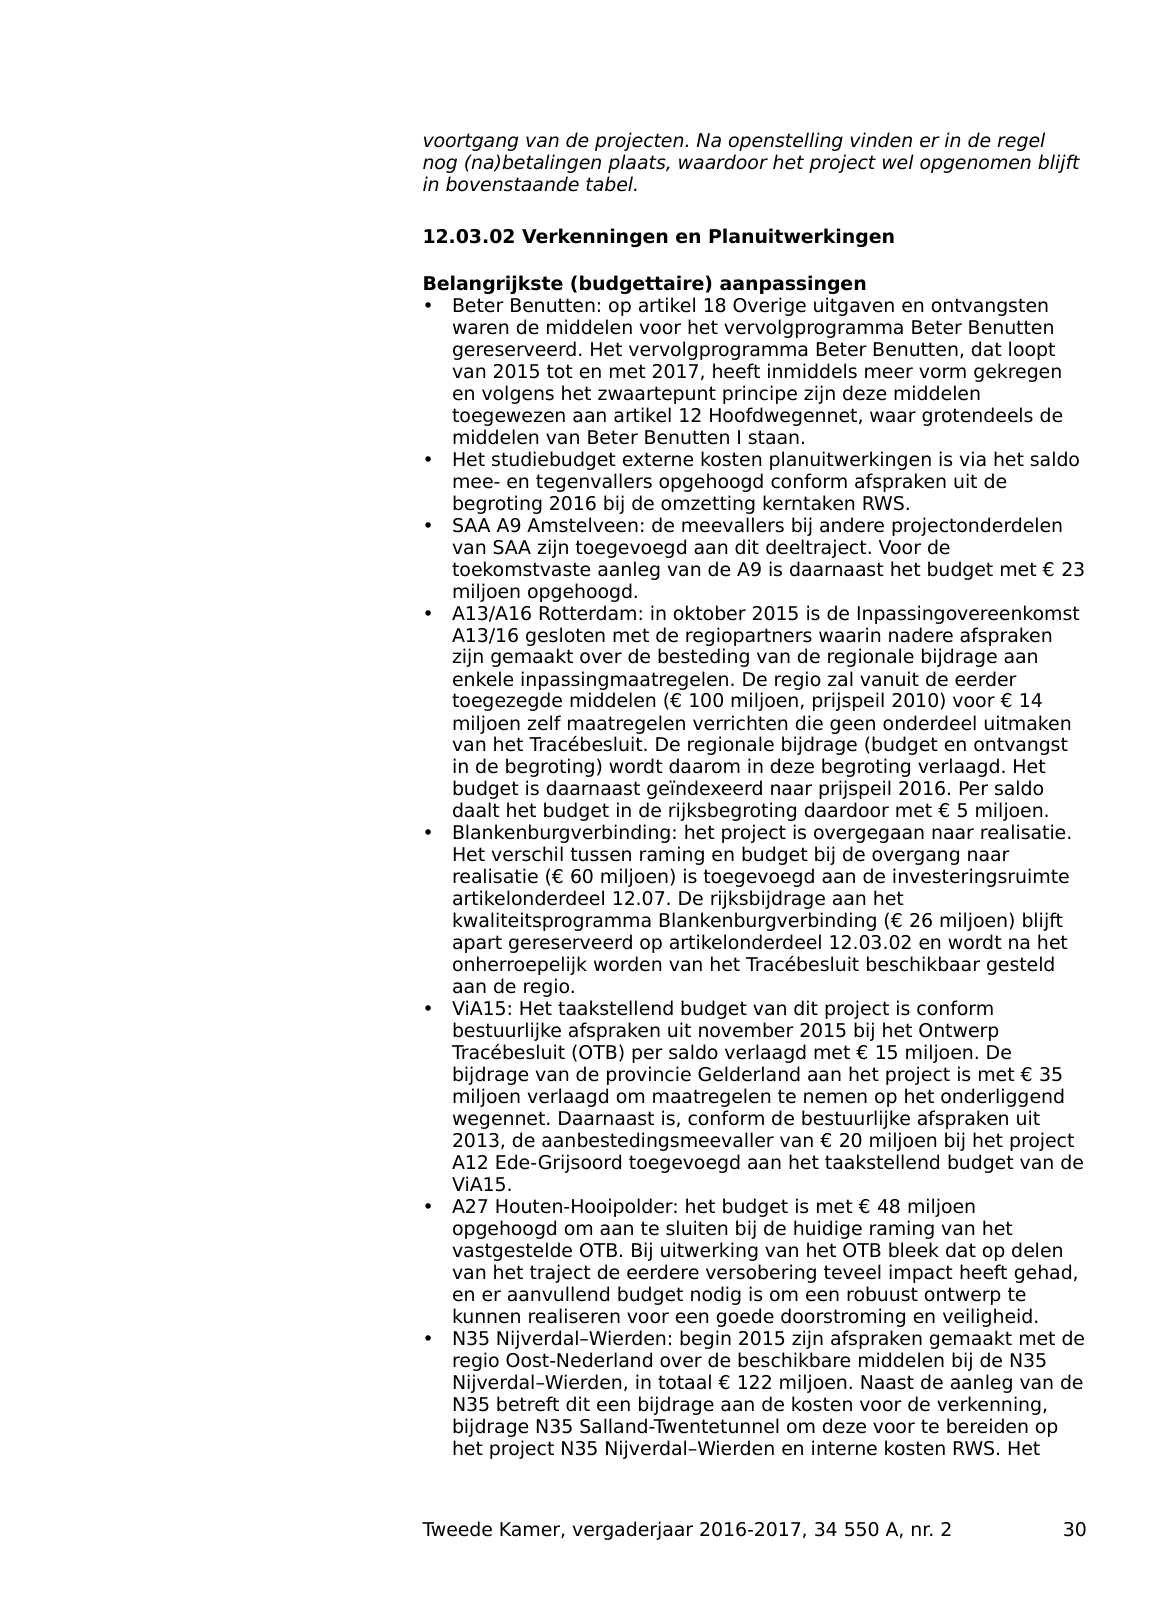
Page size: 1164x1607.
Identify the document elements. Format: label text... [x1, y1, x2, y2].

subtitle Belangrijkste (budgettaire) aanpassingen [422, 273, 1087, 295]
subtitle 12.03.02 Verkenningen en Planuitwerkingen [422, 226, 1087, 248]
text voortgang van de projecten. Na openstelling vinden er in de regel nog (na)betalingen plaats, waardoor het project wel opgenomen blijft in bovenstaande tabel. [422, 130, 1087, 196]
text • Het studiebudget externe kosten planuitwerkingen is via het saldo mee- en tegenvallers opgehoogd conform afspraken uit de begroting 2016 bij de omzetting kerntaken RWS. [422, 449, 1087, 514]
text • A27 Houten-Hooipolder: het budget is met € 48 miljoen opgehoogd om aan te sluiten bij de huidige raming van het vastgestelde OTB. Bij uitwerking van het OTB bleek dat op delen van het traject de eerdere versobering teveel impact heeft gehad, en er aanvullend budget nodig is om een robuust ontwerp te kunnen realiseren voor een goede doorstroming en veiligheid. [422, 1196, 1087, 1328]
text • ViA15: Het taakstellend budget van dit project is conform bestuurlijke afspraken uit november 2015 bij het Ontwerp Tracébesluit (OTB) per saldo verlaagd met € 15 miljoen. De bijdrage van de provincie Gelderland aan het project is met € 35 miljoen verlaagd om maatregelen te nemen op het onderliggend wegennet. Daarnaast is, conform de bestuurlijke afspraken uit 2013, de aanbestedingsmeevaller van € 20 miljoen bij het project A12 Ede-Grijsoord toegevoegd aan het taakstellend budget van de ViA15. [422, 998, 1087, 1196]
text • Blankenburgverbinding: het project is overgegaan naar realisatie. Het verschil tussen raming en budget bij de overgang naar realisatie (€ 60 miljoen) is toegevoegd aan de investeringsruimte artikelonderdeel 12.07. De rijksbijdrage aan het kwaliteitsprogramma Blankenburgverbinding (€ 26 miljoen) blijft apart gereserveerd op artikelonderdeel 12.03.02 en wordt na het onherroepelijk worden van het Tracébesluit beschikbaar gesteld aan de regio. [422, 822, 1087, 998]
text • N35 Nijverdal–Wierden: begin 2015 zijn afspraken gemaakt met de regio Oost-Nederland over de beschikbare middelen bij de N35 Nijverdal–Wierden, in totaal € 122 miljoen. Naast de aanleg van de N35 betreft dit een bijdrage aan de kosten voor de verkenning, bijdrage N35 Salland-Twentetunnel om deze voor te bereiden op het project N35 Nijverdal–Wierden en interne kosten RWS. Het [422, 1328, 1087, 1460]
text • A13/A16 Rotterdam: in oktober 2015 is de Inpassingovereenkomst A13/16 gesloten met de regiopartners waarin nadere afspraken zijn gemaakt over de besteding van de regionale bijdrage aan enkele inpassingmaatregelen. De regio zal vanuit de eerder toegezegde middelen (€ 100 miljoen, prijspeil 2010) voor € 14 miljoen zelf maatregelen verrichten die geen onderdeel uitmaken van het Tracébesluit. De regionale bijdrage (budget en ontvangst in de begroting) wordt daarom in deze begroting verlaagd. Het budget is daarnaast geïndexeerd naar prijspeil 2016. Per saldo daalt het budget in de rijksbegroting daardoor met € 5 miljoen. [422, 602, 1087, 822]
text • Beter Benutten: op artikel 18 Overige uitgaven en ontvangsten waren de middelen voor het vervolgprogramma Beter Benutten gereserveerd. Het vervolgprogramma Beter Benutten, dat loopt van 2015 tot en met 2017, heeft inmiddels meer vorm gekregen en volgens het zwaartepunt principe zijn deze middelen toegewezen aan artikel 12 Hoofdwegennet, waar grotendeels de middelen van Beter Benutten I staan. [422, 295, 1087, 449]
text • SAA A9 Amstelveen: de meevallers bij andere projectonderdelen van SAA zijn toegevoegd aan dit deeltraject. Voor de toekomstvaste aanleg van de A9 is daarnaast het budget met € 23 miljoen opgehoogd. [422, 514, 1087, 602]
